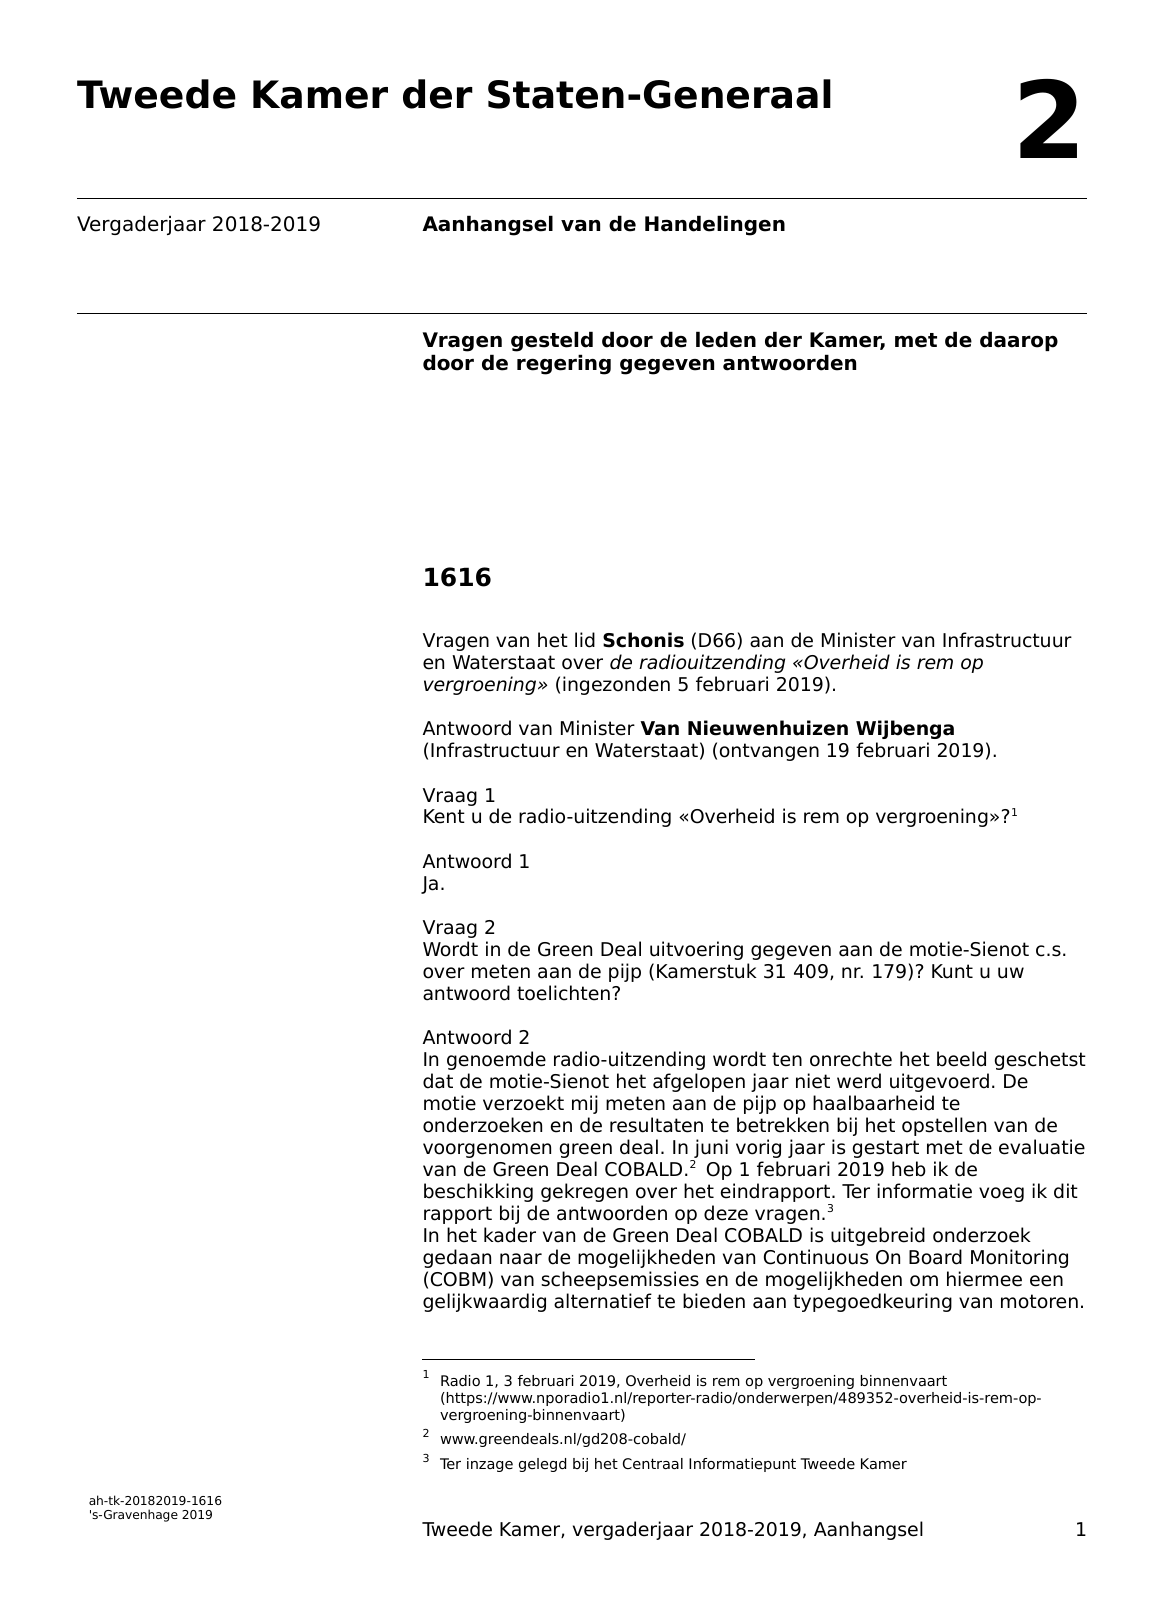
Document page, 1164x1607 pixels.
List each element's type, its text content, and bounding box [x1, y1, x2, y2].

text Vraag 2 [422, 917, 1087, 939]
text 1616 [422, 563, 1087, 592]
text Ja. [422, 873, 1087, 894]
text Radio 1, 3 februari 2019, Overheid is rem op vergroening binnenvaart (https://www.nporadio1.nl/reporter-radio/onderwerpen/489352-overheid-is-rem-op-vergroening-binnenvaart) [422, 1368, 1087, 1424]
text Antwoord 1 [422, 851, 1087, 873]
text In genoemde radio-uitzending wordt ten onrechte het beeld geschetst dat de motie-Sienot het afgelopen jaar niet werd uitgevoerd. De motie verzoekt mij meten aan de pijp op haalbaarheid te onderzoeken en de resultaten te betrekken bij het opstellen van de voorgenomen green deal. In juni vorig jaar is gestart met de evaluatie van de Green Deal COBALD. Op 1 februari 2019 heb ik de beschikking gekregen over het eindrapport. Ter informatie voeg ik dit rapport bij de antwoorden op deze vragen. [422, 1049, 1087, 1225]
text Wordt in de Green Deal uitvoering gegeven aan de motie-Sienot c.s. over meten aan de pijp (Kamerstuk 31 409, nr. 179)? Kunt u uw antwoord toelichten? [422, 939, 1087, 1005]
table_header Tweede Kamer der Staten-Generaal [77, 59, 886, 198]
text Antwoord van Minister Van Nieuwenhuizen Wijbenga (Infrastructuur en Waterstaat) (ontvangen 19 februari 2019). [422, 718, 1087, 762]
text Vragen van het lid Schonis (D66) aan de Minister van Infrastructuur en Waterstaat over de radiouitzending «Overheid is rem op vergroening» (ingezonden 5 februari 2019). [422, 630, 1087, 696]
table_cell [77, 314, 422, 375]
text ah-tk-20182019-1616 [88, 1494, 323, 1508]
text Antwoord 2 [422, 1027, 1087, 1049]
text In het kader van de Green Deal COBALD is uitgebreid onderzoek gedaan naar de mogelijkheden van Continuous On Board Monitoring (COBM) van scheepsemissies en de mogelijkheden om hiermee een gelijkwaardig alternatief te bieden aan typegoedkeuring van motoren. [422, 1225, 1087, 1313]
text Kent u de radio-uitzending «Overheid is rem op vergroening»? [422, 806, 1087, 828]
text Ter inzage gelegd bij het Centraal Informatiepunt Tweede Kamer [422, 1452, 1087, 1474]
text 's-Gravenhage 2019 [88, 1508, 323, 1522]
text Vraag 1 [422, 784, 1087, 806]
table_header 2 [886, 59, 1087, 198]
table_cell Vragen gesteld door de leden der Kamer, met de daarop door de regering gegeven antwoorden [422, 314, 1087, 375]
text www.greendeals.nl/gd208-cobald/ [422, 1427, 1087, 1449]
table_cell Vergaderjaar 2018-2019 [77, 199, 422, 313]
table_cell Aanhangsel van de Handelingen [422, 199, 1087, 313]
